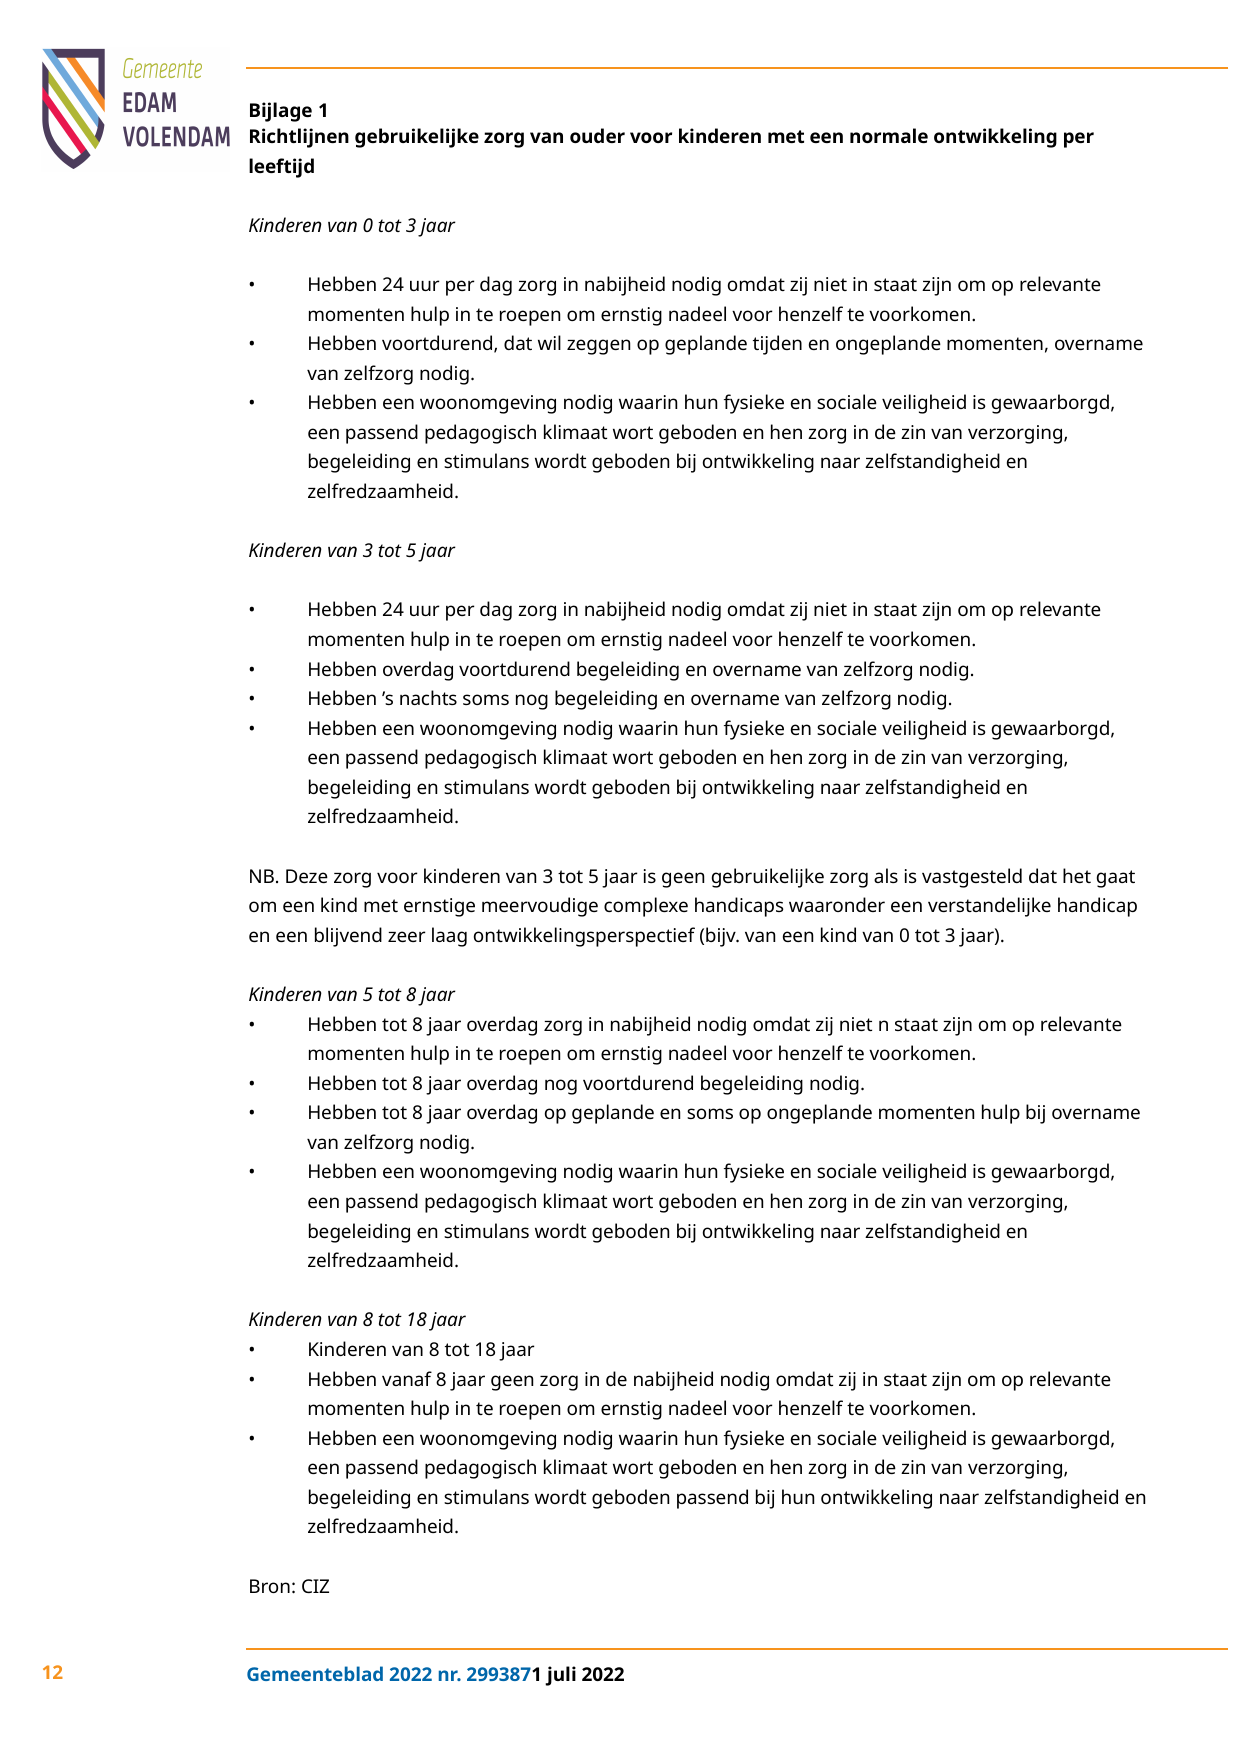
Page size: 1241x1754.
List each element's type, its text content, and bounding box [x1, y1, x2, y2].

list Hebben een woonomgeving nodig waarin hun fysieke en sociale veiligheid is gewaarborgd, een passend pedagogisch klimaat wort geboden en hen zorg in de zin van verzorging, begeleiding en stimulans wordt geboden bij ontwikkeling naar zelfstandigheid en zelfredzaamheid. [248, 389, 1152, 504]
list Hebben tot 8 jaar overdag zorg in nabijheid nodig omdat zij niet n staat zijn om op relevante momenten hulp in te roepen om ernstig nadeel voor henzelf te voorkomen. [248, 1011, 1152, 1066]
list Hebben een woonomgeving nodig waarin hun fysieke en sociale veiligheid is gewaarborgd, een passend pedagogisch klimaat wort geboden en hen zorg in de zin van verzorging, begeleiding en stimulans wordt geboden bij ontwikkeling naar zelfstandigheid en zelfredzaamheid. [248, 1159, 1152, 1273]
text Kinderen van 5 tot 8 jaar [248, 981, 1152, 1007]
list Hebben 24 uur per dag zorg in nabijheid nodig omdat zij niet in staat zijn om op relevante momenten hulp in te roepen om ernstig nadeel voor henzelf te voorkomen. [248, 597, 1152, 652]
list Hebben een woonomgeving nodig waarin hun fysieke en sociale veiligheid is gewaarborgd, een passend pedagogisch klimaat wort geboden en hen zorg in de zin van verzorging, begeleiding en stimulans wordt geboden bij ontwikkeling naar zelfstandigheid en zelfredzaamheid. [248, 715, 1152, 829]
text NB. Deze zorg voor kinderen van 3 tot 5 jaar is geen gebruikelijke zorg als is vastgesteld dat het gaat om een kind met ernstige meervoudige complexe handicaps waaronder een verstandelijke handicap en een blijvend zeer laag ontwikkelingsperspectief (bijv. van een kind van 0 tot 3 jaar). [248, 863, 1152, 948]
text Kinderen van 0 tot 3 jaar [248, 212, 1152, 238]
list Hebben ’s nachts soms nog begeleiding en overname van zelfzorg nodig. [248, 685, 1152, 711]
list Hebben vanaf 8 jaar geen zorg in de nabijheid nodig omdat zij in staat zijn om op relevante momenten hulp in te roepen om ernstig nadeel voor henzelf te voorkomen. [248, 1366, 1152, 1421]
text Bron: CIZ [248, 1573, 1152, 1599]
list Hebben een woonomgeving nodig waarin hun fysieke en sociale veiligheid is gewaarborgd, een passend pedagogisch klimaat wort geboden en hen zorg in de zin van verzorging, begeleiding en stimulans wordt geboden passend bij hun ontwikkeling naar zelfstandigheid en zelfredzaamheid. [248, 1425, 1152, 1539]
list Kinderen van 8 tot 18 jaar [248, 1336, 1152, 1362]
picture [41, 47, 231, 172]
list Hebben voortdurend, dat wil zeggen op geplande tijden en ongeplande momenten, overname van zelfzorg nodig. [248, 330, 1152, 386]
list Hebben overdag voortdurend begeleiding en overname van zelfzorg nodig. [248, 656, 1152, 682]
list Hebben tot 8 jaar overdag nog voortdurend begeleiding nodig. [248, 1070, 1152, 1096]
text Kinderen van 8 tot 18 jaar [248, 1307, 1152, 1332]
text Bijlage 1 [248, 95, 1152, 123]
text Richtlijnen gebruikelijke zorg van ouder voor kinderen met een normale ontwikkeling per leeftijd [248, 123, 1152, 179]
text Kinderen van 3 tot 5 jaar [248, 537, 1152, 563]
list Hebben 24 uur per dag zorg in nabijheid nodig omdat zij niet in staat zijn om op relevante momenten hulp in te roepen om ernstig nadeel voor henzelf te voorkomen. [248, 271, 1152, 327]
list Hebben tot 8 jaar overdag op geplande en soms op ongeplande momenten hulp bij overname van zelfzorg nodig. [248, 1099, 1152, 1155]
